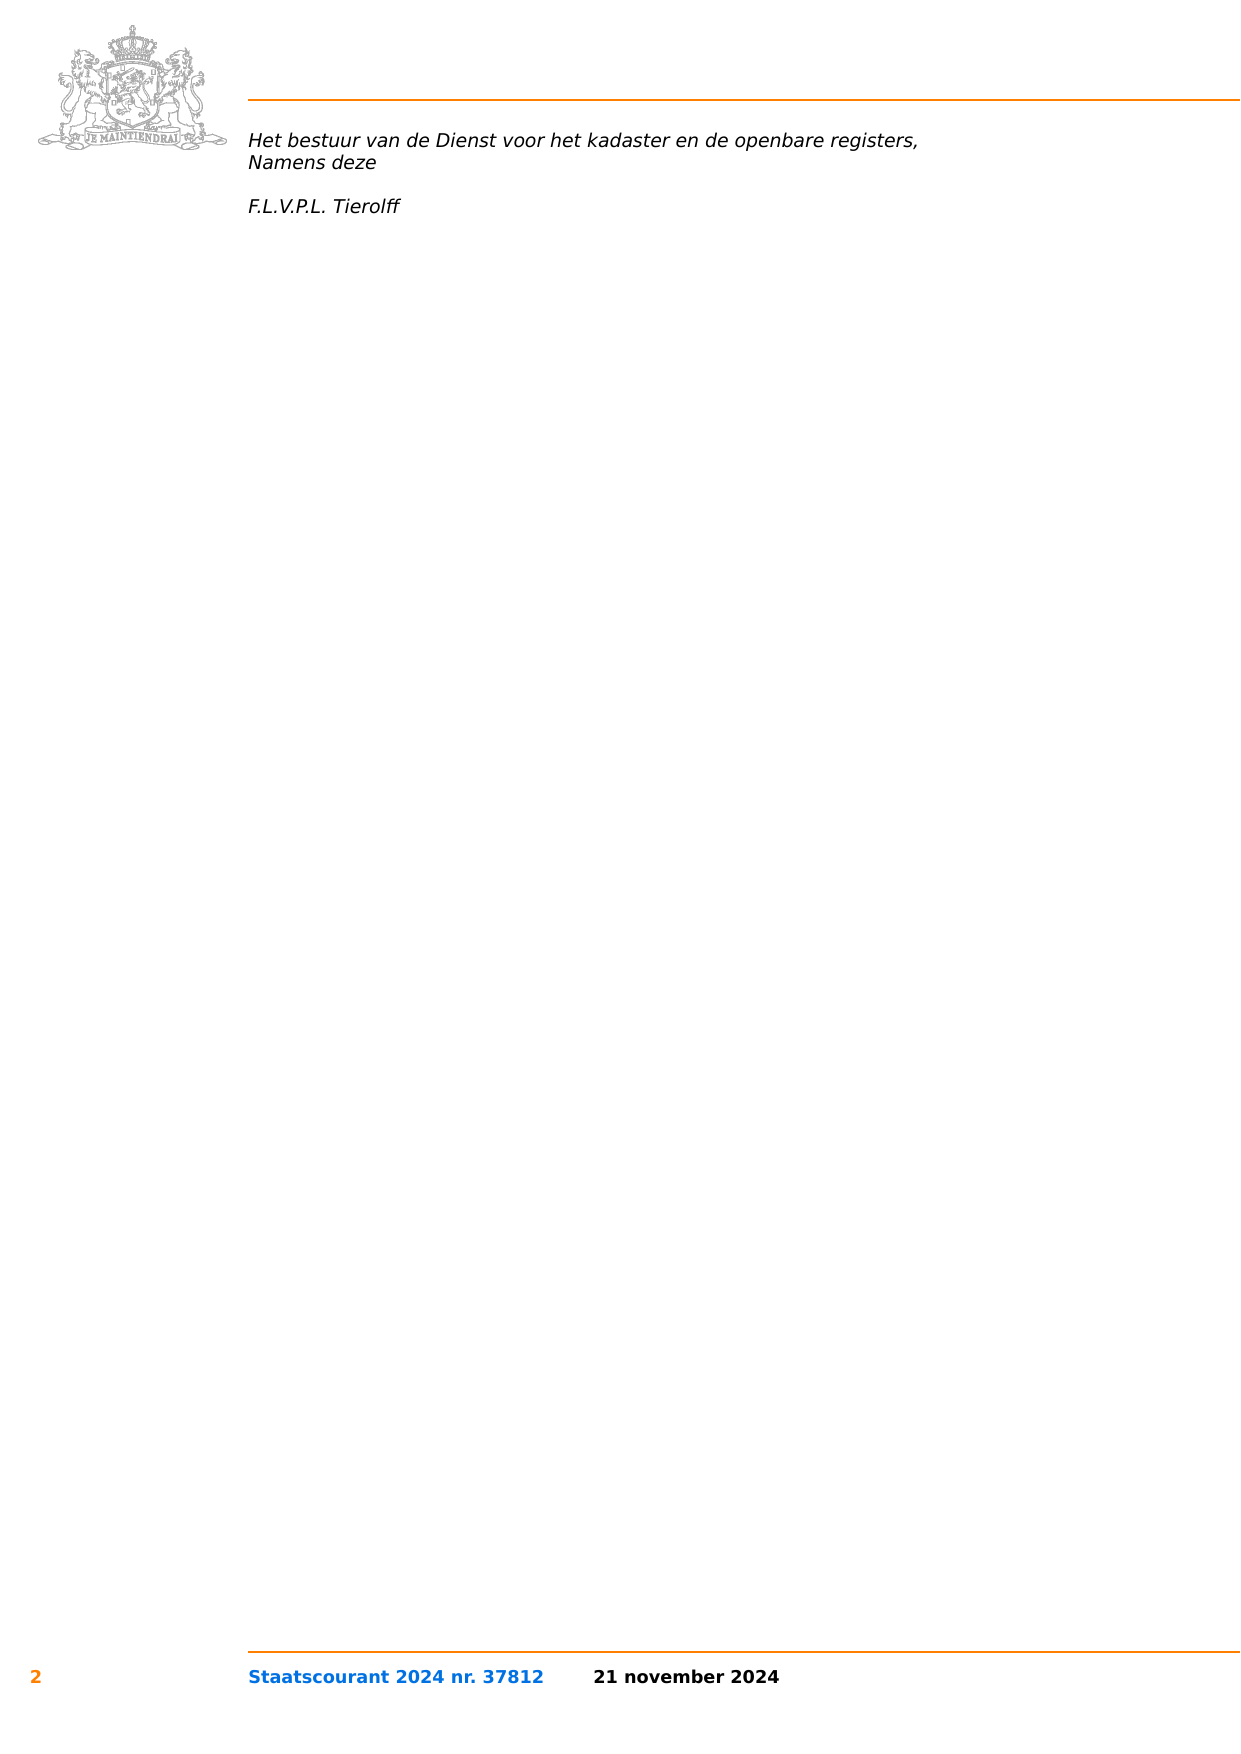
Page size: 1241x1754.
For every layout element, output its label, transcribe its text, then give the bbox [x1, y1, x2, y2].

picture [38, 25, 227, 150]
text Het bestuur van de Dienst voor het kadaster en de openbare registers, Namens deze F.L.V.P.L. Tierolff [248, 130, 1163, 218]
